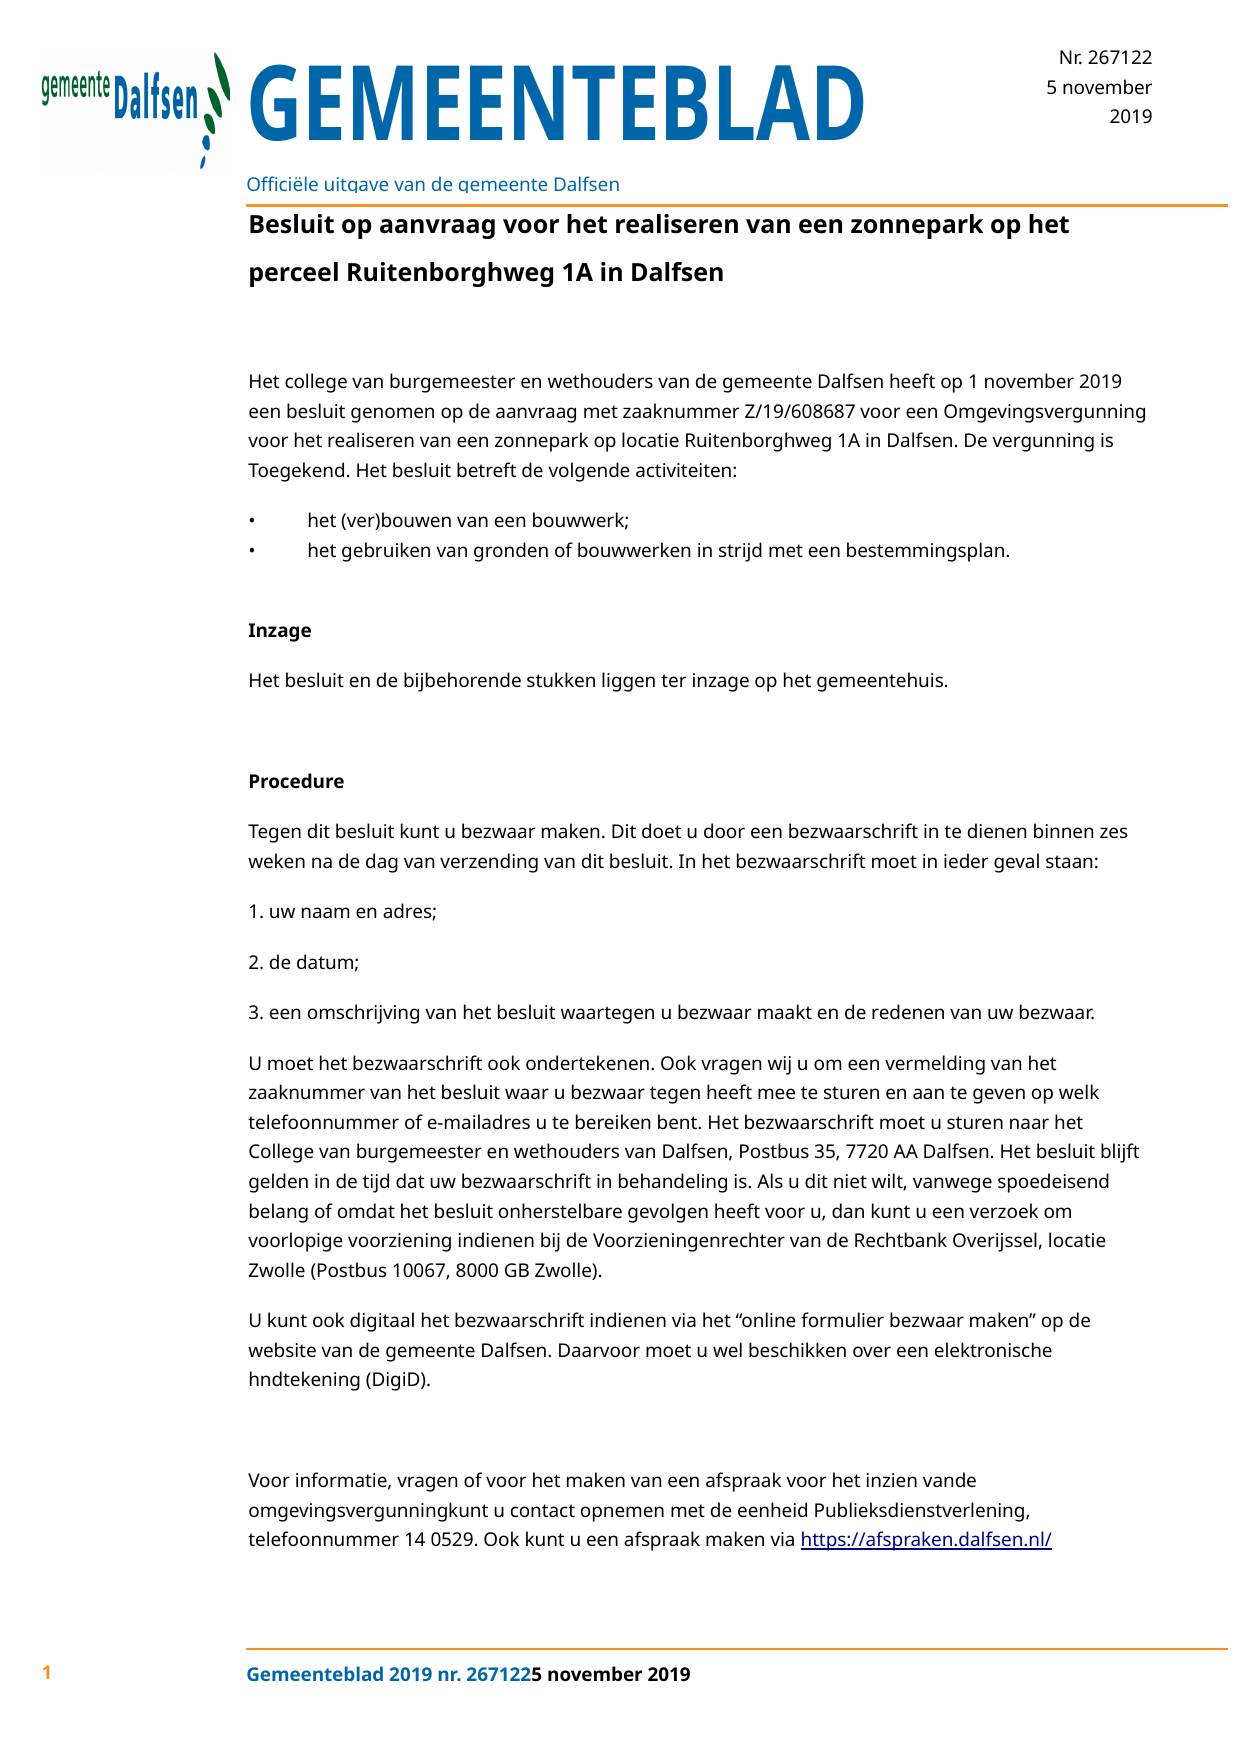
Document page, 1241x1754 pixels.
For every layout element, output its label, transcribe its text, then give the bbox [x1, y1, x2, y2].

text U kunt ook digitaal het bezwaarschrift indienen via het “online formulier bezwaar maken” op de website van de gemeente Dalfsen. Daarvoor moet u wel beschikken over een elektronische hndtekening (DigiD). [248, 1307, 1152, 1392]
list het (ver)bouwen van een bouwwerk; [248, 507, 1152, 533]
text 1. uw naam en adres; [248, 899, 1152, 924]
text Inzage [248, 617, 1152, 643]
text U moet het bezwaarschrift ook ondertekenen. Ook vragen wij u om een vermelding van het zaaknummer van het besluit waar u bezwaar tegen heeft mee te sturen en aan te geven op welk telefoonnummer of e-mailadres u te bereiken bent. Het bezwaarschrift moet u sturen naar het College van burgemeester en wethouders van Dalfsen, Postbus 35, 7720 AA Dalfsen. Het besluit blijft gelden in de tijd dat uw bezwaarschrift in behandeling is. Als u dit niet wilt, vanwege spoedeisend belang of omdat het besluit onherstelbare gevolgen heeft voor u, dan kunt u een verzoek om voorlopige voorziening indienen bij de Voorzieningenrechter van de Rechtbank Overijssel, locatie Zwolle (Postbus 10067, 8000 GB Zwolle). [248, 1050, 1152, 1283]
text Het college van burgemeester en wethouders van de gemeente Dalfsen heeft op 1 november 2019 een besluit genomen op de aanvraag met zaaknummer Z/19/608687 voor een Omgevingsvergunning voor het realiseren van een zonnepark op locatie Ruitenborghweg 1A in Dalfsen. De vergunning is Toegekend. Het besluit betreft de volgende activiteiten: [248, 368, 1152, 483]
picture [41, 47, 231, 172]
text 2. de datum; [248, 949, 1152, 975]
text Het besluit en de bijbehorende stukken liggen ter inzage op het gemeentehuis. [248, 667, 1152, 693]
text 3. een omschrijving van het besluit waartegen u bezwaar maakt en de redenen van uw bezwaar. [248, 999, 1152, 1025]
text Voor informatie, vragen of voor het maken van een afspraak voor het inzien vande omgevingsvergunningkunt u contact opnemen met de eenheid Publieksdienstverlening, telefoonnummer 14 0529. Ook kunt u een afspraak maken via https://afspraken.dalfsen.nl/ [248, 1467, 1152, 1552]
text Procedure [248, 768, 1152, 794]
list het gebruiken van gronden of bouwwerken in strijd met een bestemmingsplan. [248, 537, 1152, 563]
text Besluit op aanvraag voor het realiseren van een zonnepark op het perceel Ruitenborghweg 1A in Dalfsen [248, 207, 1152, 288]
text Tegen dit besluit kunt u bezwaar maken. Dit doet u door een bezwaarschrift in te dienen binnen zes weken na de dag van verzending van dit besluit. In het bezwaarschrift moet in ieder geval staan: [248, 819, 1152, 874]
